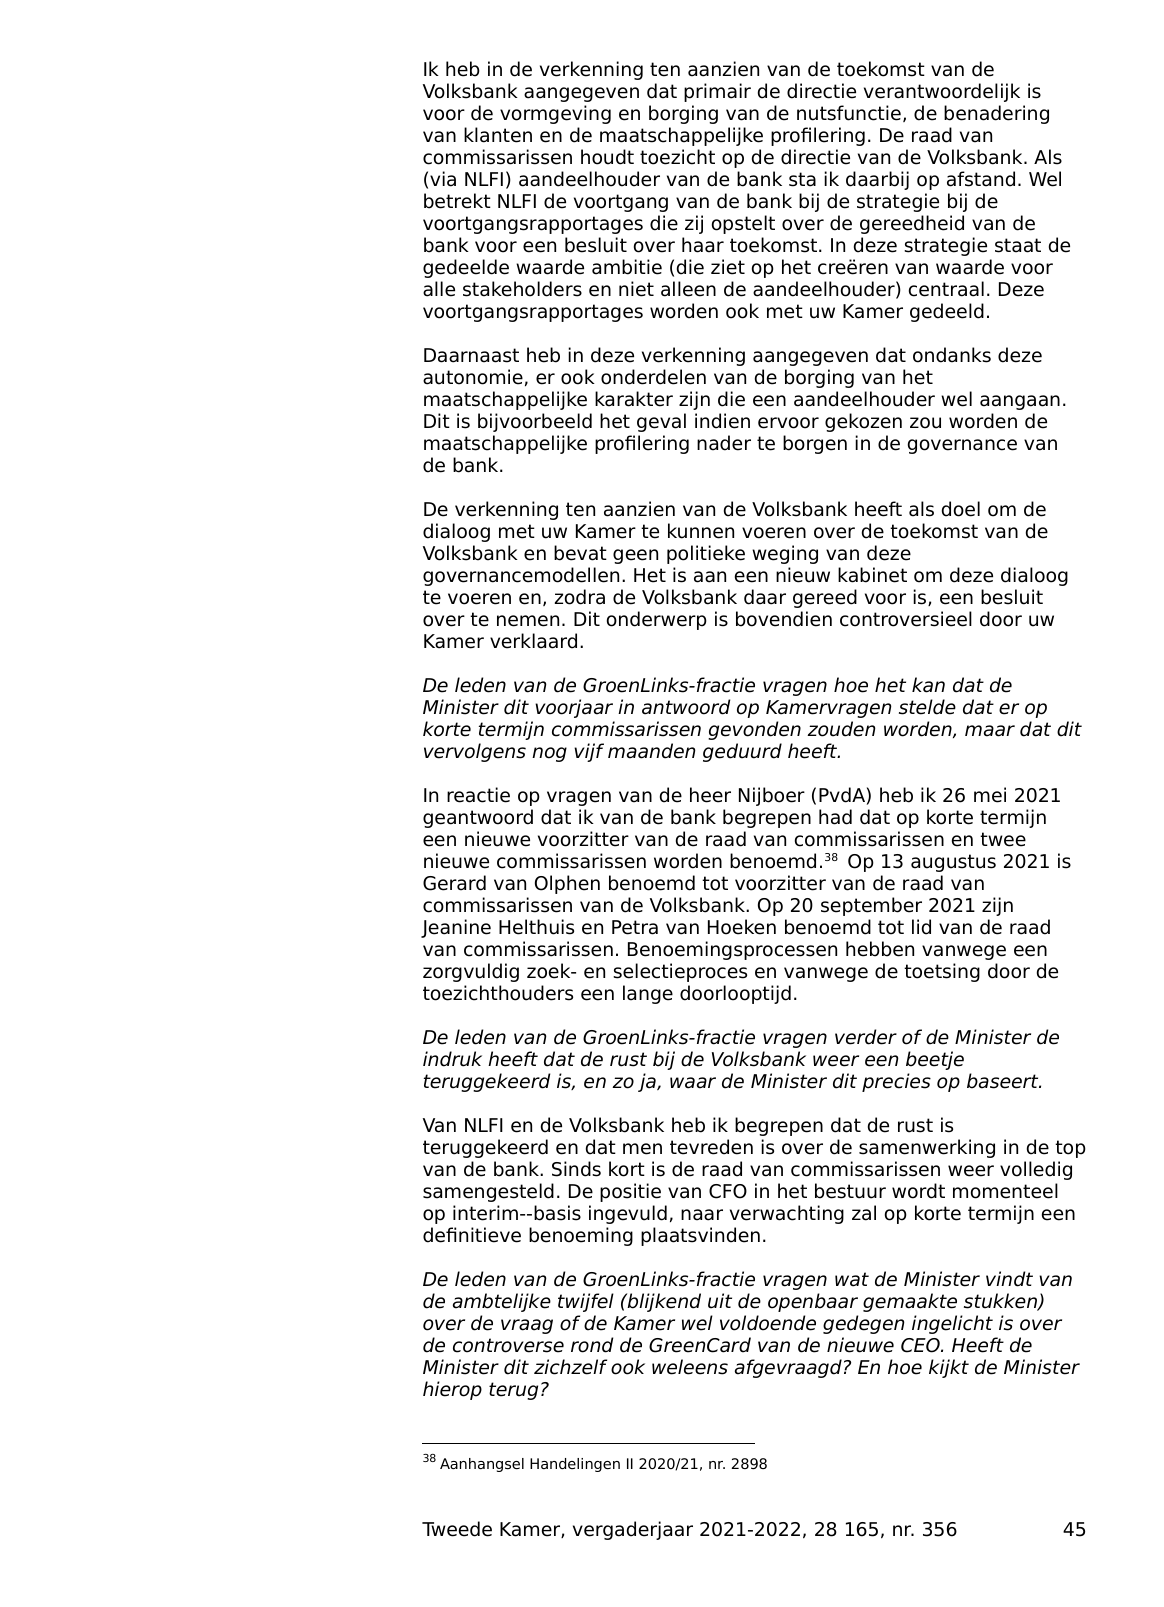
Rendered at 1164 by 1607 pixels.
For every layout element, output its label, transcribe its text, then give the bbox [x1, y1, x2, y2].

text De leden van de GroenLinks-fractie vragen hoe het kan dat de Minister dit voorjaar in antwoord op Kamervragen stelde dat er op korte termijn commissarissen gevonden zouden worden, maar dat dit vervolgens nog vijf maanden geduurd heeft. [422, 675, 1087, 763]
text De leden van de GroenLinks-fractie vragen wat de Minister vindt van de ambtelijke twijfel (blijkend uit de openbaar gemaakte stukken) over de vraag of de Kamer wel voldoende gedegen ingelicht is over de controverse rond de GreenCard van de nieuwe CEO. Heeft de Minister dit zichzelf ook weleens afgevraagd? En hoe kijkt de Minister hierop terug? [422, 1269, 1087, 1401]
text Daarnaast heb in deze verkenning aangegeven dat ondanks deze autonomie, er ook onderdelen van de borging van het maatschappelijke karakter zijn die een aandeelhouder wel aangaan. Dit is bijvoorbeeld het geval indien ervoor gekozen zou worden de maatschappelijke profilering nader te borgen in de governance van de bank. [422, 345, 1087, 477]
text Ik heb in de verkenning ten aanzien van de toekomst van de Volksbank aangegeven dat primair de directie verantwoordelijk is voor de vormgeving en borging van de nutsfunctie, de benadering van klanten en de maatschappelijke profilering. De raad van commissarissen houdt toezicht op de directie van de Volksbank. Als (via NLFI) aandeelhouder van de bank sta ik daarbij op afstand. Wel betrekt NLFI de voortgang van de bank bij de strategie bij de voortgangsrapportages die zij opstelt over de gereedheid van de bank voor een besluit over haar toekomst. In deze strategie staat de gedeelde waarde ambitie (die ziet op het creëren van waarde voor alle stakeholders en niet alleen de aandeelhouder) centraal. Deze voortgangsrapportages worden ook met uw Kamer gedeeld. [422, 59, 1087, 323]
text De leden van de GroenLinks-fractie vragen verder of de Minister de indruk heeft dat de rust bij de Volksbank weer een beetje teruggekeerd is, en zo ja, waar de Minister dit precies op baseert. [422, 1027, 1087, 1093]
text Aanhangsel Handelingen II 2020/21, nr. 2898 [422, 1452, 1087, 1474]
text Van NLFI en de Volksbank heb ik begrepen dat de rust is teruggekeerd en dat men tevreden is over de samenwerking in de top van de bank. Sinds kort is de raad van commissarissen weer volledig samengesteld. De positie van CFO in het bestuur wordt momenteel op interim--basis ingevuld, naar verwachting zal op korte termijn een definitieve benoeming plaatsvinden. [422, 1115, 1087, 1247]
text De verkenning ten aanzien van de Volksbank heeft als doel om de dialoog met uw Kamer te kunnen voeren over de toekomst van de Volksbank en bevat geen politieke weging van deze governancemodellen. Het is aan een nieuw kabinet om deze dialoog te voeren en, zodra de Volksbank daar gereed voor is, een besluit over te nemen. Dit onderwerp is bovendien controversieel door uw Kamer verklaard. [422, 499, 1087, 653]
text In reactie op vragen van de heer Nijboer (PvdA) heb ik 26 mei 2021 geantwoord dat ik van de bank begrepen had dat op korte termijn een nieuwe voorzitter van de raad van commissarissen en twee nieuwe commissarissen worden benoemd. Op 13 augustus 2021 is Gerard van Olphen benoemd tot voorzitter van de raad van commissarissen van de Volksbank. Op 20 september 2021 zijn Jeanine Helthuis en Petra van Hoeken benoemd tot lid van de raad van commissarissen. Benoemingsprocessen hebben vanwege een zorgvuldig zoek- en selectieproces en vanwege de toetsing door de toezichthouders een lange doorlooptijd. [422, 785, 1087, 1005]
